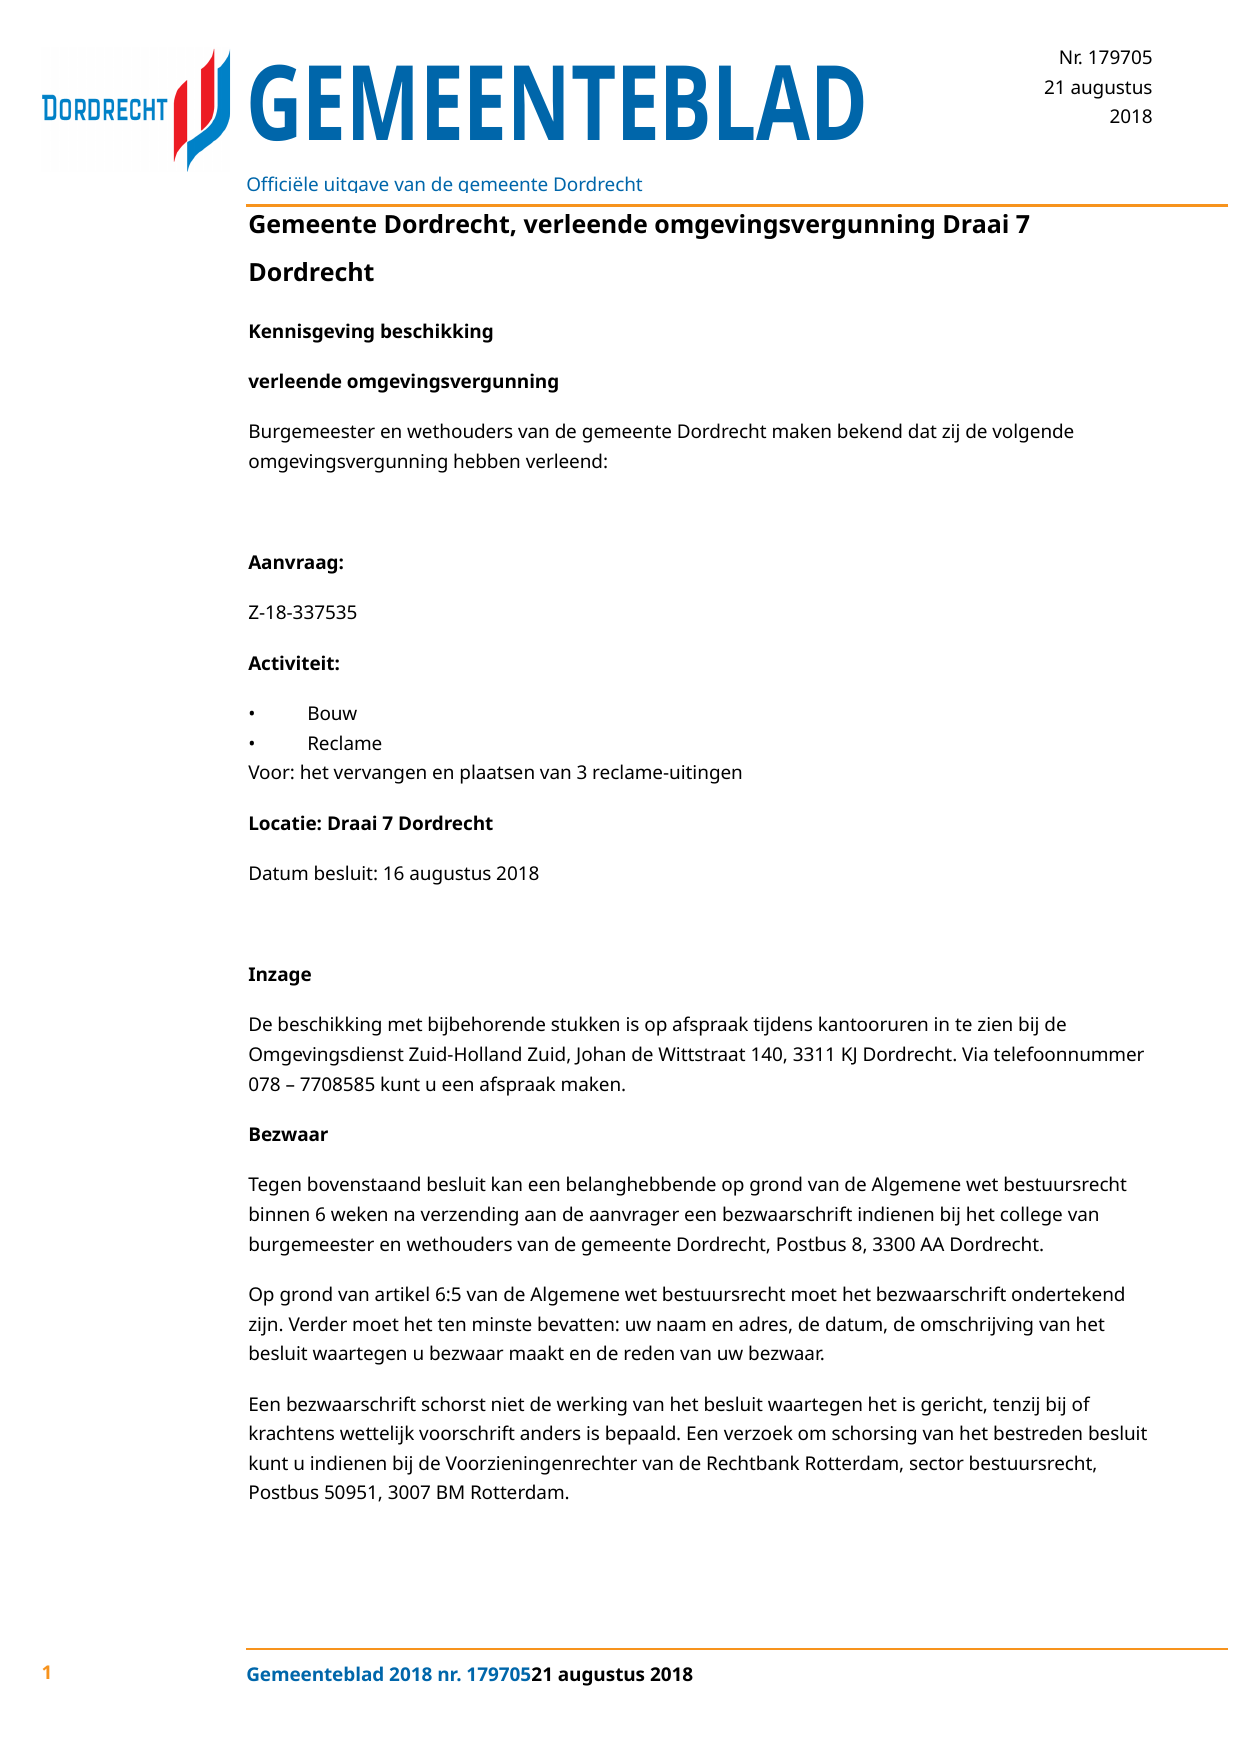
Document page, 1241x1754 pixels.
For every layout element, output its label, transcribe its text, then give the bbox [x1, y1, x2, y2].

picture [41, 47, 231, 172]
text Activiteit: [248, 650, 1152, 676]
list Bouw [248, 700, 1152, 726]
text Voor: het vervangen en plaatsen van 3 reclame-uitingen [248, 759, 1152, 785]
text De beschikking met bijbehorende stukken is op afspraak tijdens kantooruren in te zien bij de Omgevingsdienst Zuid-Holland Zuid, Johan de Wittstraat 140, 3311 KJ Dordrecht. Via telefoonnummer 078 – 7708585 kunt u een afspraak maken. [248, 1012, 1152, 1097]
text Burgemeester en wethouders van de gemeente Dordrecht maken bekend dat zij de volgende omgevingsvergunning hebben verleend: [248, 419, 1152, 474]
text verleende omgevingsvergunning [248, 368, 1152, 394]
text Datum besluit: 16 augustus 2018 [248, 860, 1152, 886]
text Gemeente Dordrecht, verleende omgevingsvergunning Draai 7 Dordrecht [248, 207, 1152, 288]
text Z-18-337535 [248, 599, 1152, 625]
text Een bezwaarschrift schorst niet de werking van het besluit waartegen het is gericht, tenzij bij of krachtens wettelijk voorschrift anders is bepaald. Een verzoek om schorsing van het bestreden besluit kunt u indienen bij de Voorzieningenrechter van de Rechtbank Rotterdam, sector bestuursrecht, Postbus 50951, 3007 BM Rotterdam. [248, 1391, 1152, 1505]
text Kennisgeving beschikking [248, 318, 1152, 344]
text Tegen bovenstaand besluit kan een belanghebbende op grond van de Algemene wet bestuursrecht binnen 6 weken na verzending aan de aanvrager een bezwaarschrift indienen bij het college van burgemeester en wethouders van de gemeente Dordrecht, Postbus 8, 3300 AA Dordrecht. [248, 1172, 1152, 1257]
list Reclame [248, 730, 1152, 756]
text Bezwaar [248, 1121, 1152, 1147]
text Inzage [248, 961, 1152, 987]
text Aanvraag: [248, 549, 1152, 575]
text Locatie: Draai 7 Dordrecht [248, 810, 1152, 836]
text Op grond van artikel 6:5 van de Algemene wet bestuursrecht moet het bezwaarschrift ondertekend zijn. Verder moet het ten minste bevatten: uw naam en adres, de datum, de omschrijving van het besluit waartegen u bezwaar maakt en de reden van uw bezwaar. [248, 1281, 1152, 1366]
